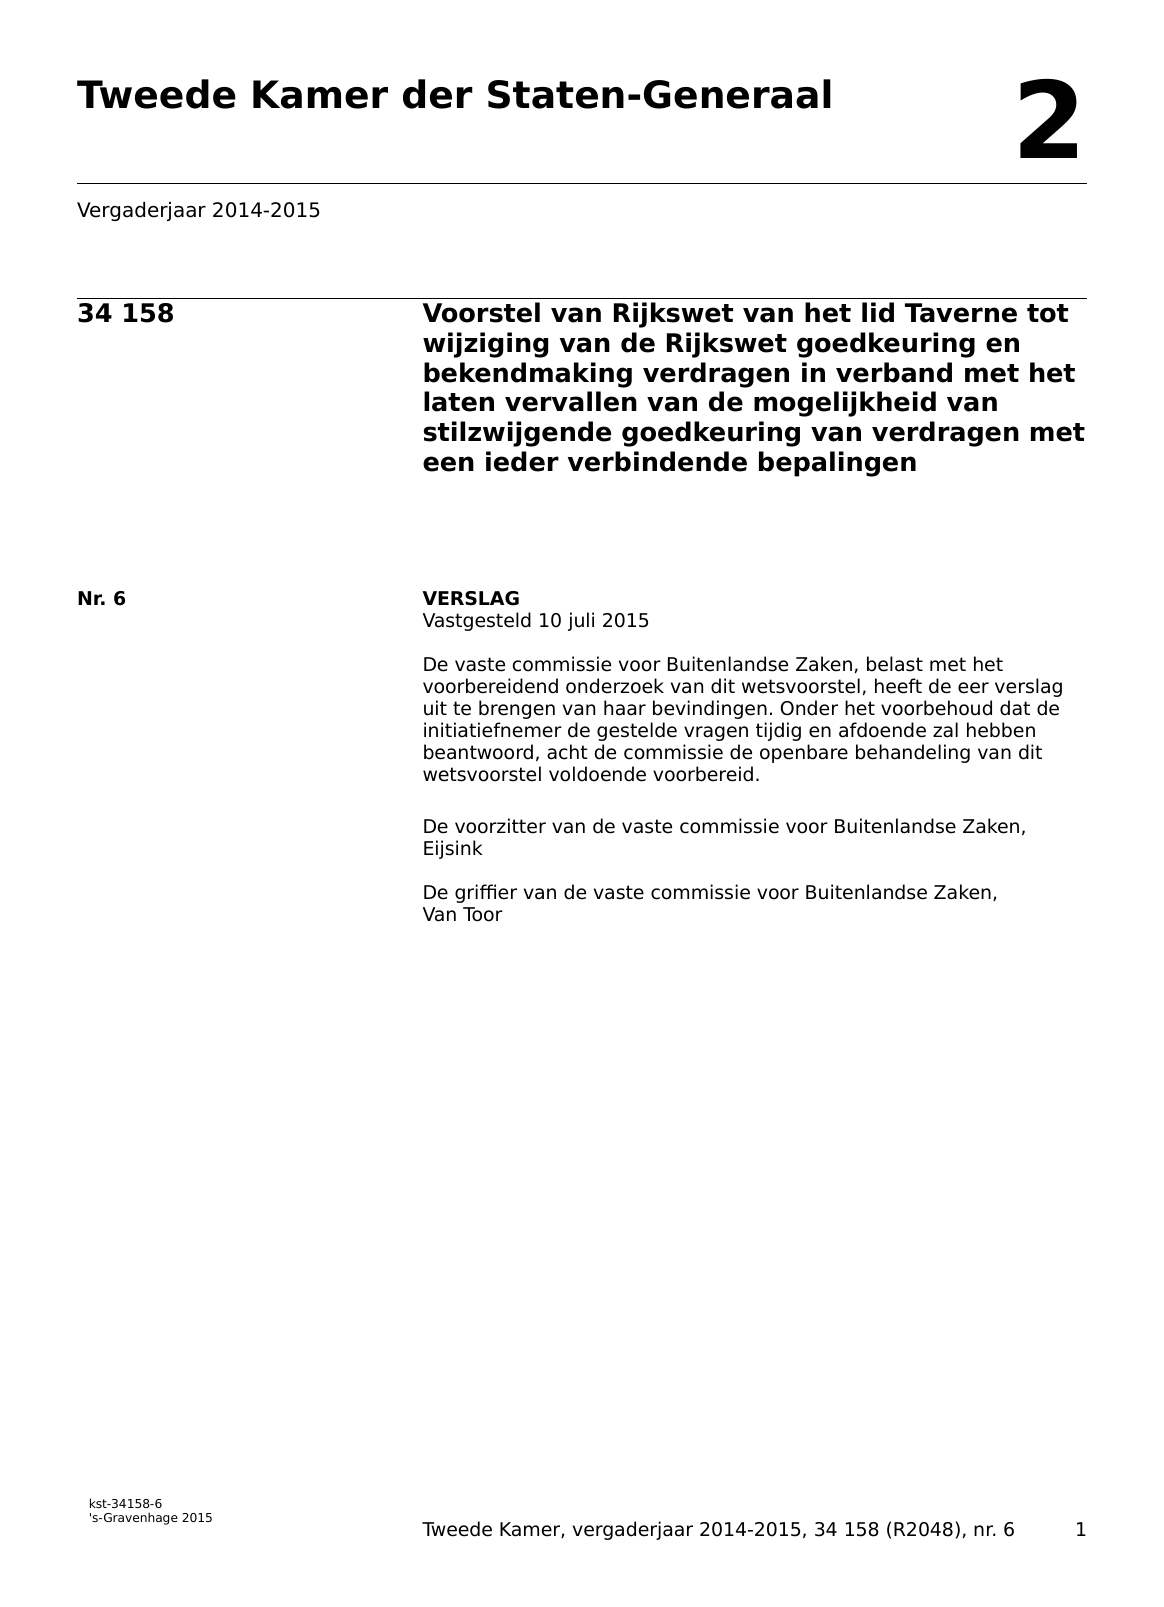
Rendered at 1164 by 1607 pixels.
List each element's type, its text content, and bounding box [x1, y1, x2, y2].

text 's-Gravenhage 2015 [88, 1511, 323, 1525]
table_cell Vergaderjaar 2014-2015 [77, 184, 1087, 298]
text De voorzitter van de vaste commissie voor Buitenlandse Zaken, Eijsink [422, 816, 1087, 860]
text De griffier van de vaste commissie voor Buitenlandse Zaken, Van Toor [422, 882, 1087, 926]
subtitle 34 158 Voorstel van Rijkswet van het lid Taverne tot wijziging van de Rijkswet goedkeuring en bekendmaking verdragen in verband met het laten vervallen van de mogelijkheid van stilzwijgende goedkeuring van verdragen met een ieder verbindende bepalingen [77, 299, 1087, 477]
text Vastgesteld 10 juli 2015 [422, 610, 1087, 632]
text kst-34158-6 [88, 1497, 323, 1511]
text De vaste commissie voor Buitenlandse Zaken, belast met het voorbereidend onderzoek van dit wetsvoorstel, heeft de eer verslag uit te brengen van haar bevindingen. Onder het voorbehoud dat de initiatiefnemer de gestelde vragen tijdig en afdoende zal hebben beantwoord, acht de commissie de openbare behandeling van dit wetsvoorstel voldoende voorbereid. [422, 654, 1087, 786]
table_header 2 [886, 59, 1087, 183]
subtitle Nr. 6 VERSLAG [77, 588, 1087, 610]
table_header Tweede Kamer der Staten-Generaal [77, 59, 886, 183]
